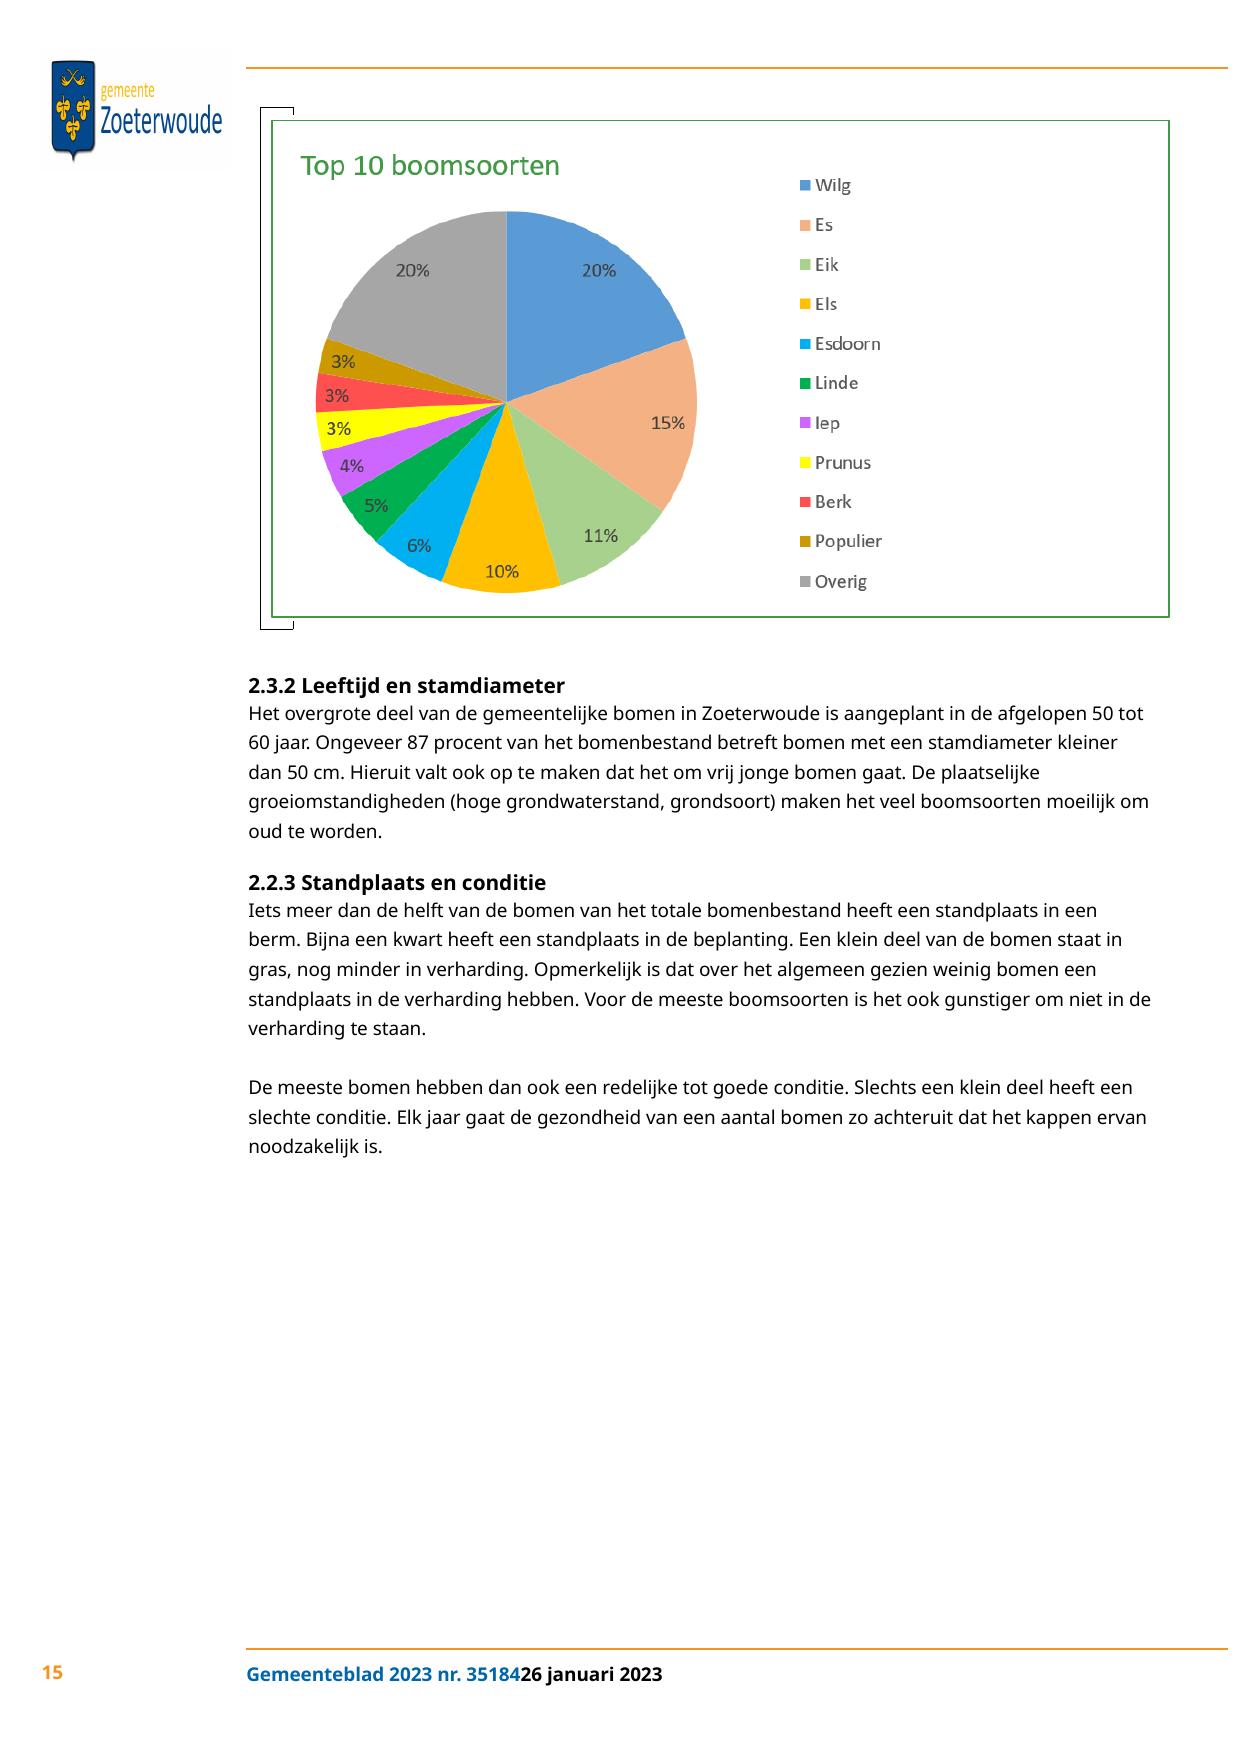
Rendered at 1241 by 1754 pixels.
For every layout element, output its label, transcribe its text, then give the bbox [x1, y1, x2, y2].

text 2.3.2 Leeftijd en stamdiameter [248, 671, 1152, 700]
text 2.2.3 Standplaats en conditie [248, 868, 1152, 897]
text De meeste bomen hebben dan ook een redelijke tot goede conditie. Slechts een klein deel heeft een slechte conditie. Elk jaar gaat de gezondheid van een aantal bomen zo achteruit dat het kappen ervan noodzakelijk is. [248, 1074, 1152, 1159]
text Het overgrote deel van de gemeentelijke bomen in Zoeterwoude is aangeplant in de afgelopen 50 tot 60 jaar. Ongeveer 87 procent van het bomenbestand betreft bomen met een stamdiameter kleiner dan 50 cm. Hieruit valt ook op te maken dat het om vrij jonge bomen gaat. De plaatselijke groeiomstandigheden (hoge grondwaterstand, grondsoort) maken het veel boomsoorten moeilijk om oud te worden. [248, 700, 1152, 844]
picture [41, 47, 231, 172]
text Iets meer dan de helft van de bomen van het totale bomenbestand heeft een standplaats in een berm. Bijna een kwart heeft een standplaats in de beplanting. Een klein deel van de bomen staat in gras, nog minder in verharding. Opmerkelijk is dat over het algemeen gezien weinig bomen een standplaats in de verharding hebben. Voor de meeste boomsoorten is het ook gunstiger om niet in de verharding te staan. [248, 897, 1152, 1041]
picture [268, 115, 1173, 621]
